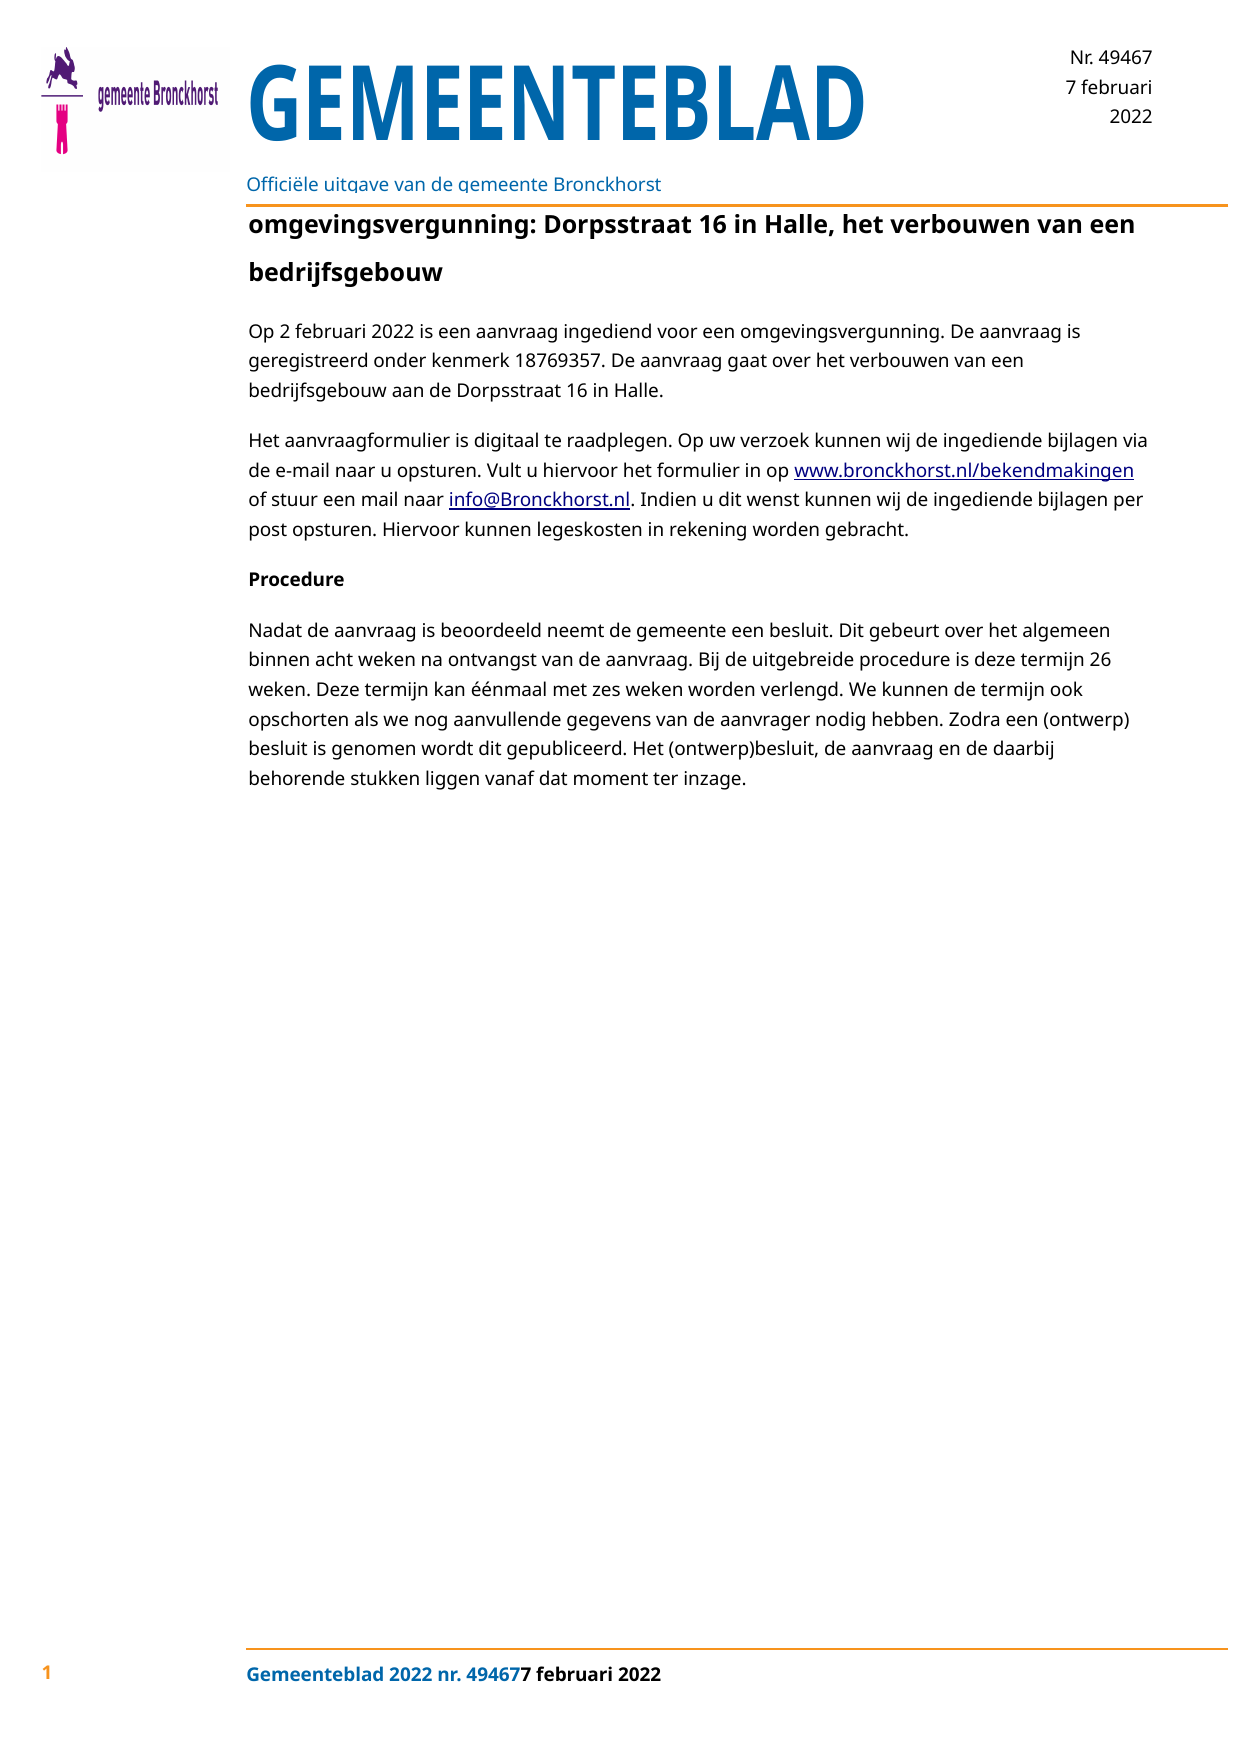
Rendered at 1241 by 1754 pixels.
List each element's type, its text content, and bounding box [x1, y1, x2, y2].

text Het aanvraagformulier is digitaal te raadplegen. Op uw verzoek kunnen wij de ingediende bijlagen via de e-mail naar u opsturen. Vult u hiervoor het formulier in op www.bronckhorst.nl/bekendmakingen of stuur een mail naar info@Bronckhorst.nl. Indien u dit wenst kunnen wij de ingediende bijlagen per post opsturen. Hiervoor kunnen legeskosten in rekening worden gebracht. [248, 427, 1152, 542]
text omgevingsvergunning: Dorpsstraat 16 in Halle, het verbouwen van een bedrijfsgebouw [248, 207, 1152, 288]
text Procedure [248, 567, 1152, 592]
text Op 2 februari 2022 is een aanvraag ingediend voor een omgevingsvergunning. De aanvraag is geregistreerd onder kenmerk 18769357. De aanvraag gaat over het verbouwen van een bedrijfsgebouw aan de Dorpsstraat 16 in Halle. [248, 318, 1152, 403]
picture [41, 47, 231, 172]
text Nadat de aanvraag is beoordeeld neemt de gemeente een besluit. Dit gebeurt over het algemeen binnen acht weken na ontvangst van de aanvraag. Bij de uitgebreide procedure is deze termijn 26 weken. Deze termijn kan éénmaal met zes weken worden verlengd. We kunnen de termijn ook opschorten als we nog aanvullende gegevens van de aanvrager nodig hebben. Zodra een (ontwerp) besluit is genomen wordt dit gepubliceerd. Het (ontwerp)besluit, de aanvraag en de daarbij behorende stukken liggen vanaf dat moment ter inzage. [248, 617, 1152, 791]
